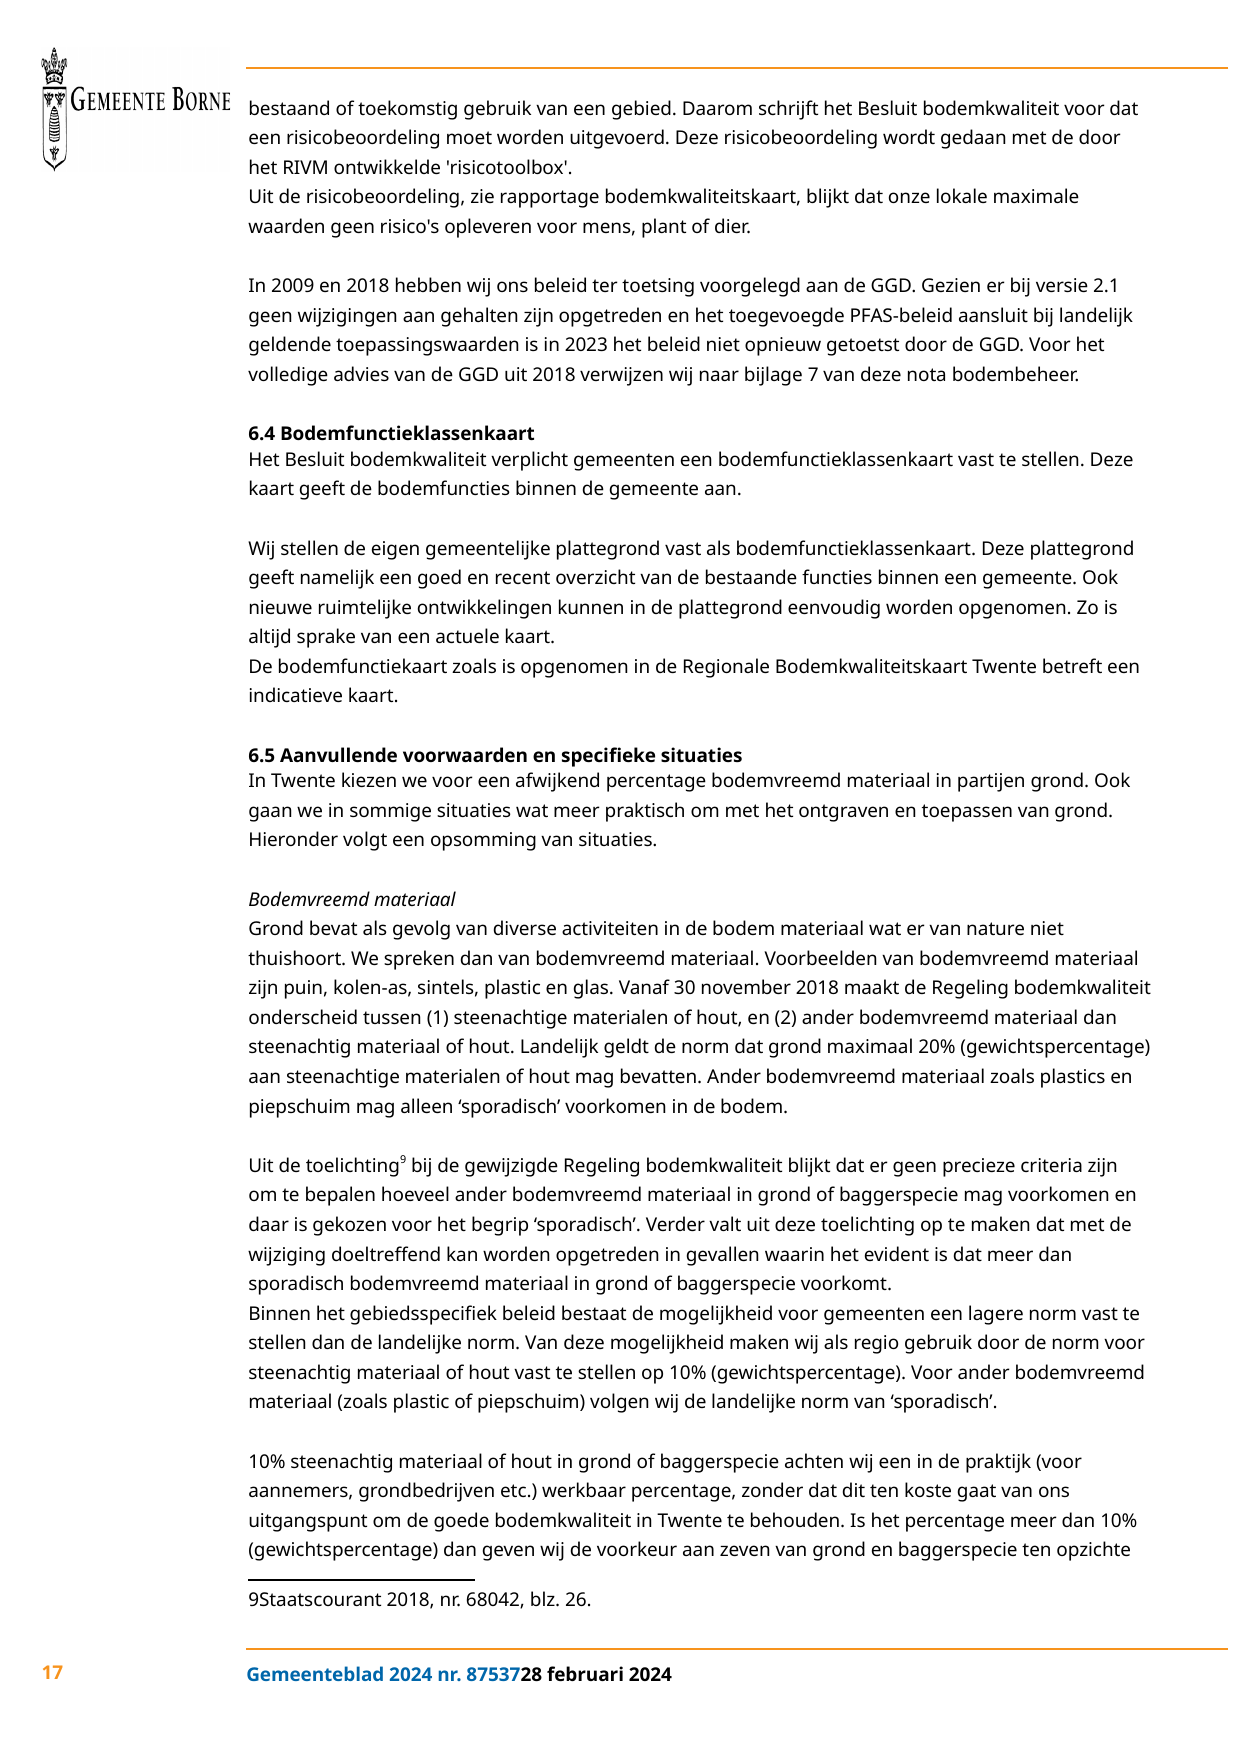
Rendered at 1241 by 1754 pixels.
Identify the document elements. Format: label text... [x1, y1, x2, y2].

text In Twente kiezen we voor een afwijkend percentage bodemvreemd materiaal in partijen grond. Ook gaan we in sommige situaties wat meer praktisch om met het ontgraven en toepassen van grond. Hieronder volgt een opsomming van situaties. [248, 767, 1152, 852]
text Grond bevat als gevolg van diverse activiteiten in de bodem materiaal wat er van nature niet thuishoort. We spreken dan van bodemvreemd materiaal. Voorbeelden van bodemvreemd materiaal zijn puin, kolen-as, sintels, plastic en glas. Vanaf 30 november 2018 maakt de Regeling bodemkwaliteit onderscheid tussen (1) steenachtige materialen of hout, en (2) ander bodemvreemd materiaal dan steenachtig materiaal of hout. Landelijk geldt de norm dat grond maximaal 20% (gewichtspercentage) aan steenachtige materialen of hout mag bevatten. Ander bodemvreemd materiaal zoals plastics en piepschuim mag alleen ‘sporadisch’ voorkomen in de bodem. [248, 915, 1152, 1119]
text Binnen het gebiedsspecifiek beleid bestaat de mogelijkheid voor gemeenten een lagere norm vast te stellen dan de landelijke norm. Van deze mogelijkheid maken wij als regio gebruik door de norm voor steenachtig materiaal of hout vast te stellen op 10% (gewichtspercentage). Voor ander bodemvreemd materiaal (zoals plastic of piepschuim) volgen wij de landelijke norm van ‘sporadisch’. [248, 1300, 1152, 1414]
text In 2009 en 2018 hebben wij ons beleid ter toetsing voorgelegd aan de GGD. Gezien er bij versie 2.1 geen wijzigingen aan gehalten zijn opgetreden en het toegevoegde PFAS-beleid aansluit bij landelijk geldende toepassingswaarden is in 2023 het beleid niet opnieuw getoetst door de GGD. Voor het volledige advies van de GGD uit 2018 verwijzen wij naar bijlage 7 van deze nota bodembeheer. [248, 272, 1152, 387]
text Het Besluit bodemkwaliteit verplicht gemeenten een bodemfunctieklassenkaart vast te stellen. Deze kaart geeft de bodemfuncties binnen de gemeente aan. [248, 446, 1152, 501]
text Uit de risicobeoordeling, zie rapportage bodemkwaliteitskaart, blijkt dat onze lokale maximale waarden geen risico's opleveren voor mens, plant of dier. [248, 183, 1152, 239]
text Wij stellen de eigen gemeentelijke plattegrond vast als bodemfunctieklassenkaart. Deze plattegrond geeft namelijk een goed en recent overzicht van de bestaande functies binnen een gemeente. Ook nieuwe ruimtelijke ontwikkelingen kunnen in de plattegrond eenvoudig worden opgenomen. Zo is altijd sprake van een actuele kaart. [248, 535, 1152, 649]
text Uit de toelichting bij de gewijzigde Regeling bodemkwaliteit blijkt dat er geen precieze criteria zijn om te bepalen hoeveel ander bodemvreemd materiaal in grond of baggerspecie mag voorkomen en daar is gekozen voor het begrip ‘sporadisch’. Verder valt uit deze toelichting op te maken dat met de wijziging doeltreffend kan worden opgetreden in gevallen waarin het evident is dat meer dan sporadisch bodemvreemd materiaal in grond of baggerspecie voorkomt. [248, 1152, 1152, 1296]
text 6.5 Aanvullende voorwaarden en specifieke situaties [248, 742, 1152, 767]
text Bodemvreemd materiaal [248, 886, 1152, 912]
text Staatscourant 2018, nr. 68042, blz. 26. [248, 1586, 1152, 1612]
text 6.4 Bodemfunctieklassenkaart [248, 420, 1152, 446]
text 10% steenachtig materiaal of hout in grond of baggerspecie achten wij een in de praktijk (voor aannemers, grondbedrijven etc.) werkbaar percentage, zonder dat dit ten koste gaat van ons uitgangspunt om de goede bodemkwaliteit in Twente te behouden. Is het percentage meer dan 10% (gewichtspercentage) dan geven wij de voorkeur aan zeven van grond en baggerspecie ten opzichte [248, 1448, 1152, 1562]
picture [41, 47, 231, 172]
text bestaand of toekomstig gebruik van een gebied. Daarom schrijft het Besluit bodemkwaliteit voor dat een risicobeoordeling moet worden uitgevoerd. Deze risicobeoordeling wordt gedaan met de door het RIVM ontwikkelde 'risicotoolbox'. [248, 95, 1152, 180]
text De bodemfunctiekaart zoals is opgenomen in de Regionale Bodemkwaliteitskaart Twente betreft een indicatieve kaart. [248, 653, 1152, 708]
